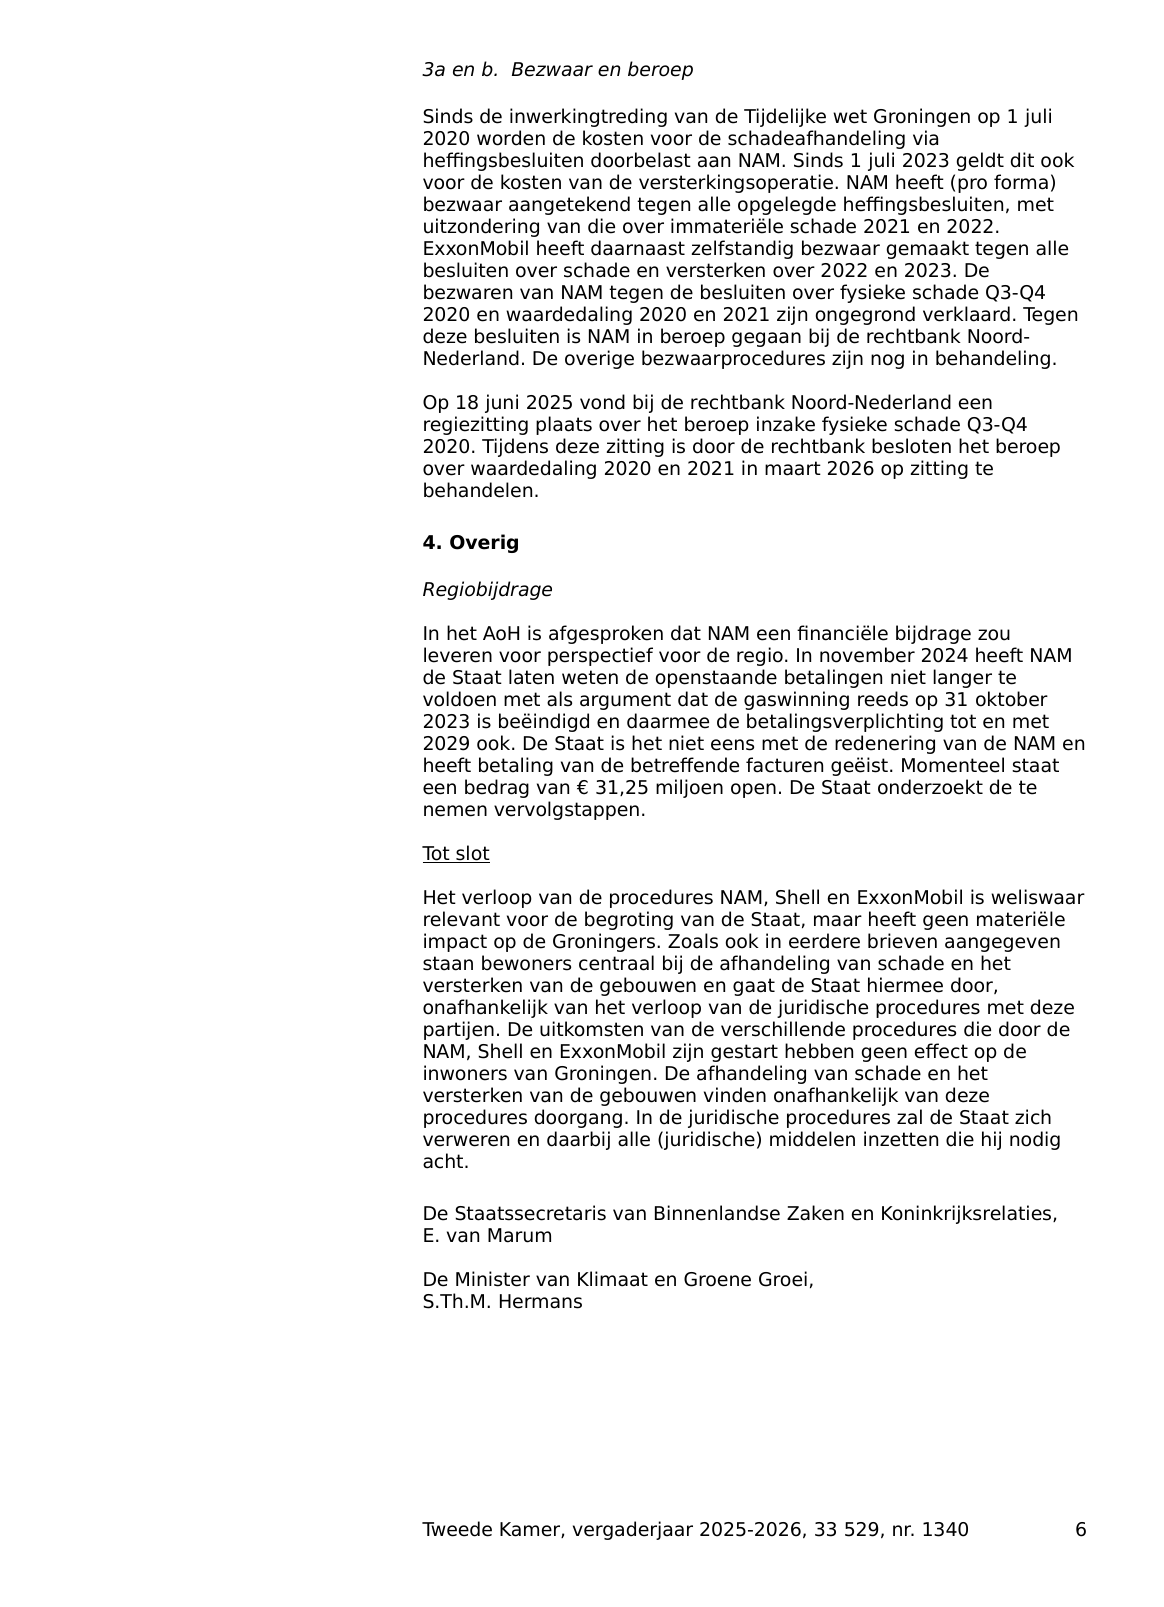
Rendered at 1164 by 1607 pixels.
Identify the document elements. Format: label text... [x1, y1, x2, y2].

subtitle 3a en b. Bezwaar en beroep [422, 59, 1087, 81]
text Op 18 juni 2025 vond bij de rechtbank Noord-Nederland een regiezitting plaats over het beroep inzake fysieke schade Q3-Q4 2020. Tijdens deze zitting is door de rechtbank besloten het beroep over waardedaling 2020 en 2021 in maart 2026 op zitting te behandelen. [422, 392, 1087, 502]
text De Staatssecretaris van Binnenlandse Zaken en Koninkrijksrelaties, E. van Marum [422, 1203, 1087, 1247]
subtitle Tot slot [422, 843, 1087, 865]
subtitle Regiobijdrage [422, 579, 1087, 601]
text Het verloop van de procedures NAM, Shell en ExxonMobil is weliswaar relevant voor de begroting van de Staat, maar heeft geen materiële impact op de Groningers. Zoals ook in eerdere brieven aangegeven staan bewoners centraal bij de afhandeling van schade en het versterken van de gebouwen en gaat de Staat hiermee door, onafhankelijk van het verloop van de juridische procedures met deze partijen. De uitkomsten van de verschillende procedures die door de NAM, Shell en ExxonMobil zijn gestart hebben geen effect op de inwoners van Groningen. De afhandeling van schade en het versterken van de gebouwen vinden onafhankelijk van deze procedures doorgang. In de juridische procedures zal de Staat zich verweren en daarbij alle (juridische) middelen inzetten die hij nodig acht. [422, 887, 1087, 1173]
text In het AoH is afgesproken dat NAM een financiële bijdrage zou leveren voor perspectief voor de regio. In november 2024 heeft NAM de Staat laten weten de openstaande betalingen niet langer te voldoen met als argument dat de gaswinning reeds op 31 oktober 2023 is beëindigd en daarmee de betalingsverplichting tot en met 2029 ook. De Staat is het niet eens met de redenering van de NAM en heeft betaling van de betreffende facturen geëist. Momenteel staat een bedrag van € 31,25 miljoen open. De Staat onderzoekt de te nemen vervolgstappen. [422, 623, 1087, 821]
text Sinds de inwerkingtreding van de Tijdelijke wet Groningen op 1 juli 2020 worden de kosten voor de schadeafhandeling via heffingsbesluiten doorbelast aan NAM. Sinds 1 juli 2023 geldt dit ook voor de kosten van de versterkingsoperatie. NAM heeft (pro forma) bezwaar aangetekend tegen alle opgelegde heffingsbesluiten, met uitzondering van die over immateriële schade 2021 en 2022. ExxonMobil heeft daarnaast zelfstandig bezwaar gemaakt tegen alle besluiten over schade en versterken over 2022 en 2023. De bezwaren van NAM tegen de besluiten over fysieke schade Q3-Q4 2020 en waardedaling 2020 en 2021 zijn ongegrond verklaard. Tegen deze besluiten is NAM in beroep gegaan bij de rechtbank Noord-Nederland. De overige bezwaarprocedures zijn nog in behandeling. [422, 106, 1087, 370]
text De Minister van Klimaat en Groene Groei, S.Th.M. Hermans [422, 1269, 1087, 1313]
subtitle 4. Overig [422, 532, 1087, 554]
